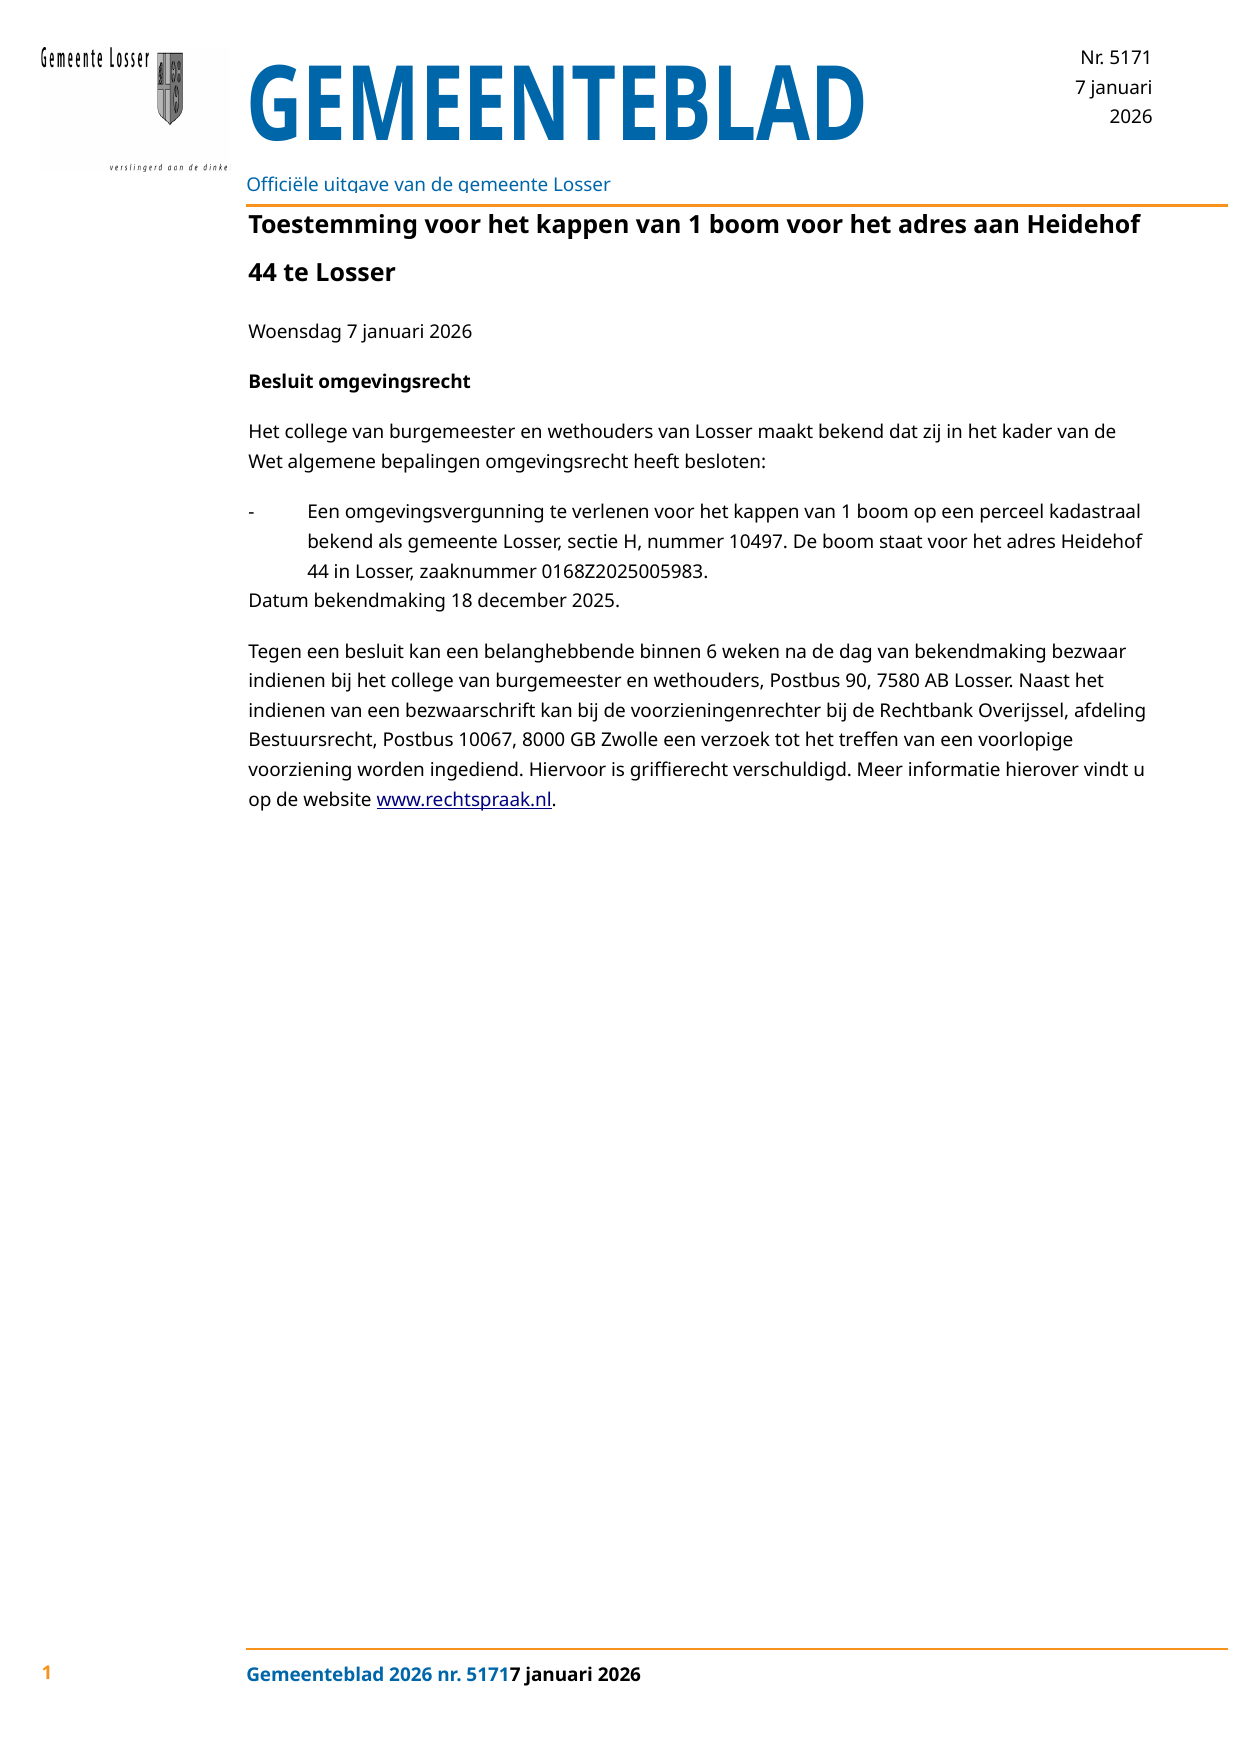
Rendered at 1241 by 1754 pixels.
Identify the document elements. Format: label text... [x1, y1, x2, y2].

text Besluit omgevingsrecht [248, 368, 1152, 394]
text Het college van burgemeester en wethouders van Losser maakt bekend dat zij in het kader van de Wet algemene bepalingen omgevingsrecht heeft besloten: [248, 419, 1152, 474]
picture [41, 47, 231, 172]
list Een omgevingsvergunning te verlenen voor het kappen van 1 boom op een perceel kadastraal bekend als gemeente Losser, sectie H, nummer 10497. De boom staat voor het adres Heidehof 44 in Losser, zaaknummer 0168Z2025005983. [248, 499, 1152, 584]
text Woensdag 7 januari 2026 [248, 318, 1152, 344]
text Toestemming voor het kappen van 1 boom voor het adres aan Heidehof 44 te Losser [248, 207, 1152, 288]
text Datum bekendmaking 18 december 2025. [248, 587, 1152, 613]
text Tegen een besluit kan een belanghebbende binnen 6 weken na de dag van bekendmaking bezwaar indienen bij het college van burgemeester en wethouders, Postbus 90, 7580 AB Losser. Naast het indienen van een bezwaarschrift kan bij de voorzieningenrechter bij de Rechtbank Overijssel, afdeling Bestuursrecht, Postbus 10067, 8000 GB Zwolle een verzoek tot het treffen van een voorlopige voorziening worden ingediend. Hiervoor is griffierecht verschuldigd. Meer informatie hierover vindt u op de website www.rechtspraak.nl. [248, 638, 1152, 812]
